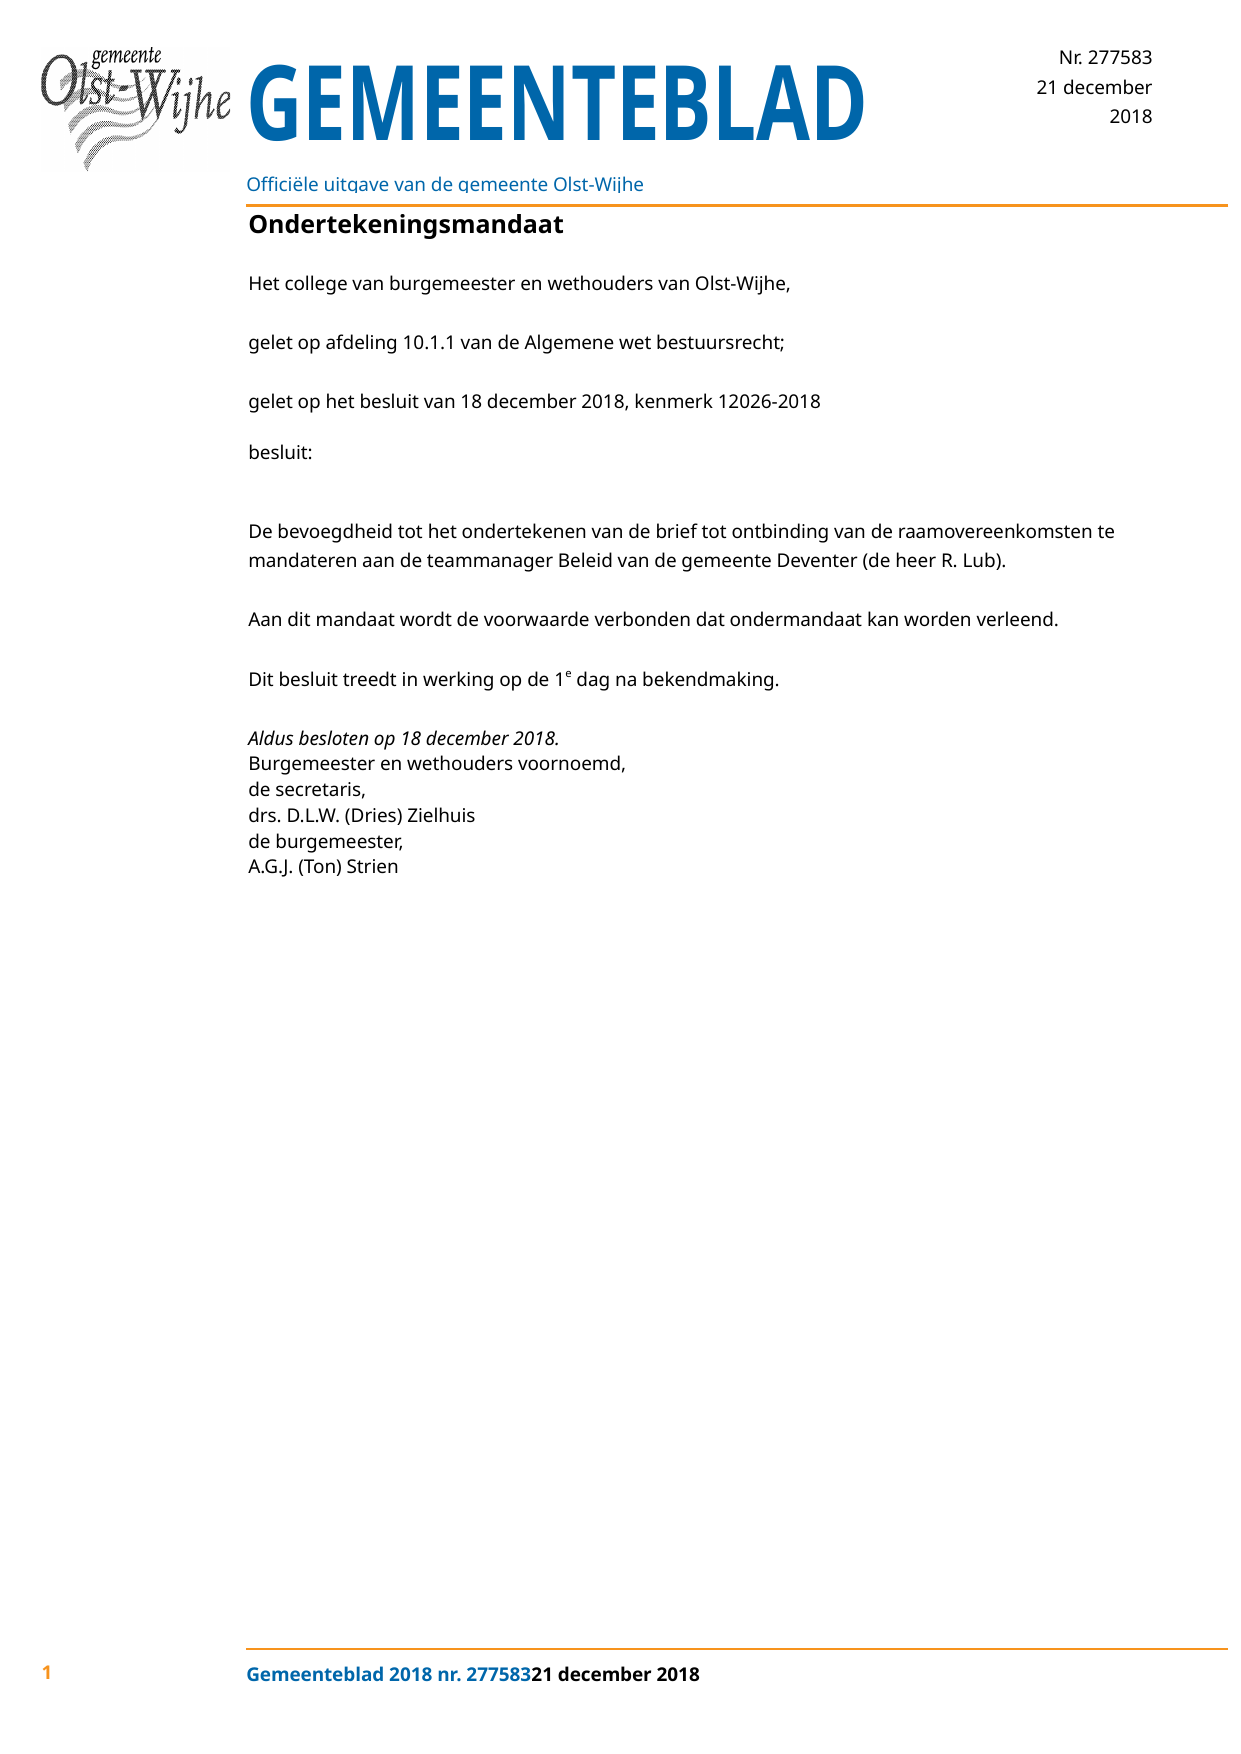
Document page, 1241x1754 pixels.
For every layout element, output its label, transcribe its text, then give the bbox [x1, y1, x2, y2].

text Burgemeester en wethouders voornoemd, [248, 751, 1152, 776]
text drs. D.L.W. (Dries) Zielhuis [248, 802, 1152, 828]
text gelet op het besluit van 18 december 2018, kenmerk 12026-2018 [248, 389, 1152, 414]
text besluit: [248, 439, 1152, 465]
text de burgemeester, [248, 828, 1152, 853]
text Dit besluit treedt in werking op de 1e dag na bekendmaking. [248, 666, 1152, 691]
picture [41, 47, 231, 172]
text gelet op afdeling 10.1.1 van de Algemene wet bestuursrecht; [248, 329, 1152, 355]
text Aldus besloten op 18 december 2018. [248, 725, 1152, 751]
text Het college van burgemeester en wethouders van Olst-Wijhe, [248, 270, 1152, 296]
text A.G.J. (Ton) Strien [248, 853, 1152, 879]
text Ondertekeningsmandaat [248, 207, 1152, 241]
text de secretaris, [248, 776, 1152, 802]
text Aan dit mandaat wordt de voorwaarde verbonden dat ondermandaat kan worden verleend. [248, 607, 1152, 632]
text De bevoegdheid tot het ondertekenen van de brief tot ontbinding van de raamovereenkomsten te mandateren aan de teammanager Beleid van de gemeente Deventer (de heer R. Lub). [248, 518, 1152, 573]
